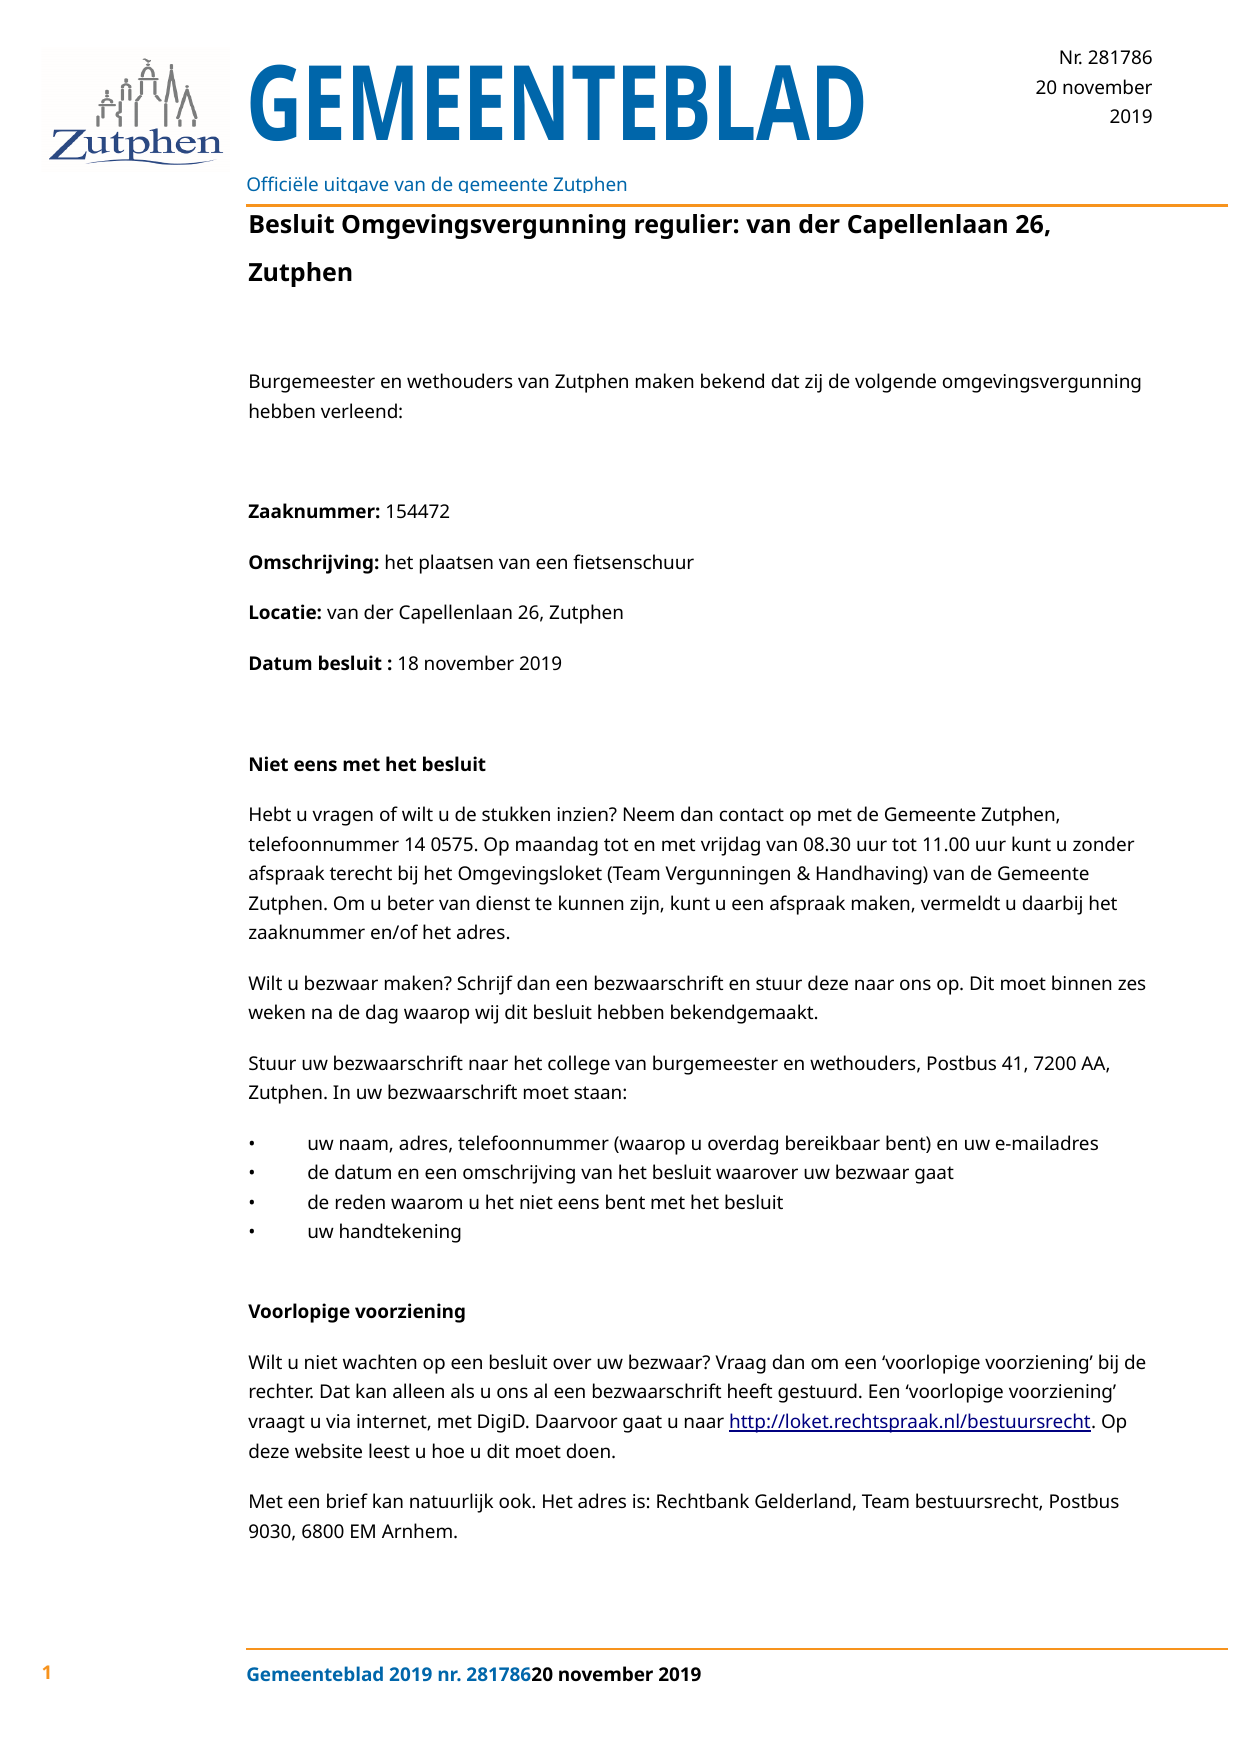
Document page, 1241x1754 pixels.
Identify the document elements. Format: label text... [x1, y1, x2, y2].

text Locatie: van der Capellenlaan 26, Zutphen [248, 599, 1152, 625]
text Niet eens met het besluit [248, 751, 1152, 777]
text Wilt u bezwaar maken? Schrijf dan een bezwaarschrift en stuur deze naar ons op. Dit moet binnen zes weken na de dag waarop wij dit besluit hebben bekendgemaakt. [248, 970, 1152, 1025]
text Besluit Omgevingsvergunning regulier: van der Capellenlaan 26, Zutphen [248, 207, 1152, 288]
text Zaaknummer: 154472 [248, 499, 1152, 524]
text Voorlopige voorziening [248, 1299, 1152, 1324]
picture [41, 47, 231, 172]
list de reden waarom u het niet eens bent met het besluit [248, 1189, 1152, 1215]
list de datum en een omschrijving van het besluit waarover uw bezwaar gaat [248, 1159, 1152, 1185]
text Omschrijving: het plaatsen van een fietsenschuur [248, 549, 1152, 575]
text Burgemeester en wethouders van Zutphen maken bekend dat zij de volgende omgevingsvergunning hebben verleend: [248, 368, 1152, 424]
text Stuur uw bezwaarschrift naar het college van burgemeester en wethouders, Postbus 41, 7200 AA, Zutphen. In uw bezwaarschrift moet staan: [248, 1050, 1152, 1105]
text Datum besluit : 18 november 2019 [248, 650, 1152, 676]
text Wilt u niet wachten op een besluit over uw bezwaar? Vraag dan om een ‘voorlopige voorziening’ bij de rechter. Dat kan alleen als u ons al een bezwaarschrift heeft gestuurd. Een ‘voorlopige voorziening’ vraagt u via internet, met DigiD. Daarvoor gaat u naar http://loket.rechtspraak.nl/bestuursrecht. Op deze website leest u hoe u dit moet doen. [248, 1349, 1152, 1464]
text Met een brief kan natuurlijk ook. Het adres is: Rechtbank Gelderland, Team bestuursrecht, Postbus 9030, 6800 EM Arnhem. [248, 1488, 1152, 1544]
list uw handtekening [248, 1219, 1152, 1244]
list uw naam, adres, telefoonnummer (waarop u overdag bereikbaar bent) en uw e-mailadres [248, 1130, 1152, 1156]
text Hebt u vragen of wilt u de stukken inzien? Neem dan contact op met de Gemeente Zutphen, telefoonnummer 14 0575. Op maandag tot en met vrijdag van 08.30 uur tot 11.00 uur kunt u zonder afspraak terecht bij het Omgevingsloket (Team Vergunningen & Handhaving) van de Gemeente Zutphen. Om u beter van dienst te kunnen zijn, kunt u een afspraak maken, vermeldt u daarbij het zaaknummer en/of het adres. [248, 801, 1152, 945]
